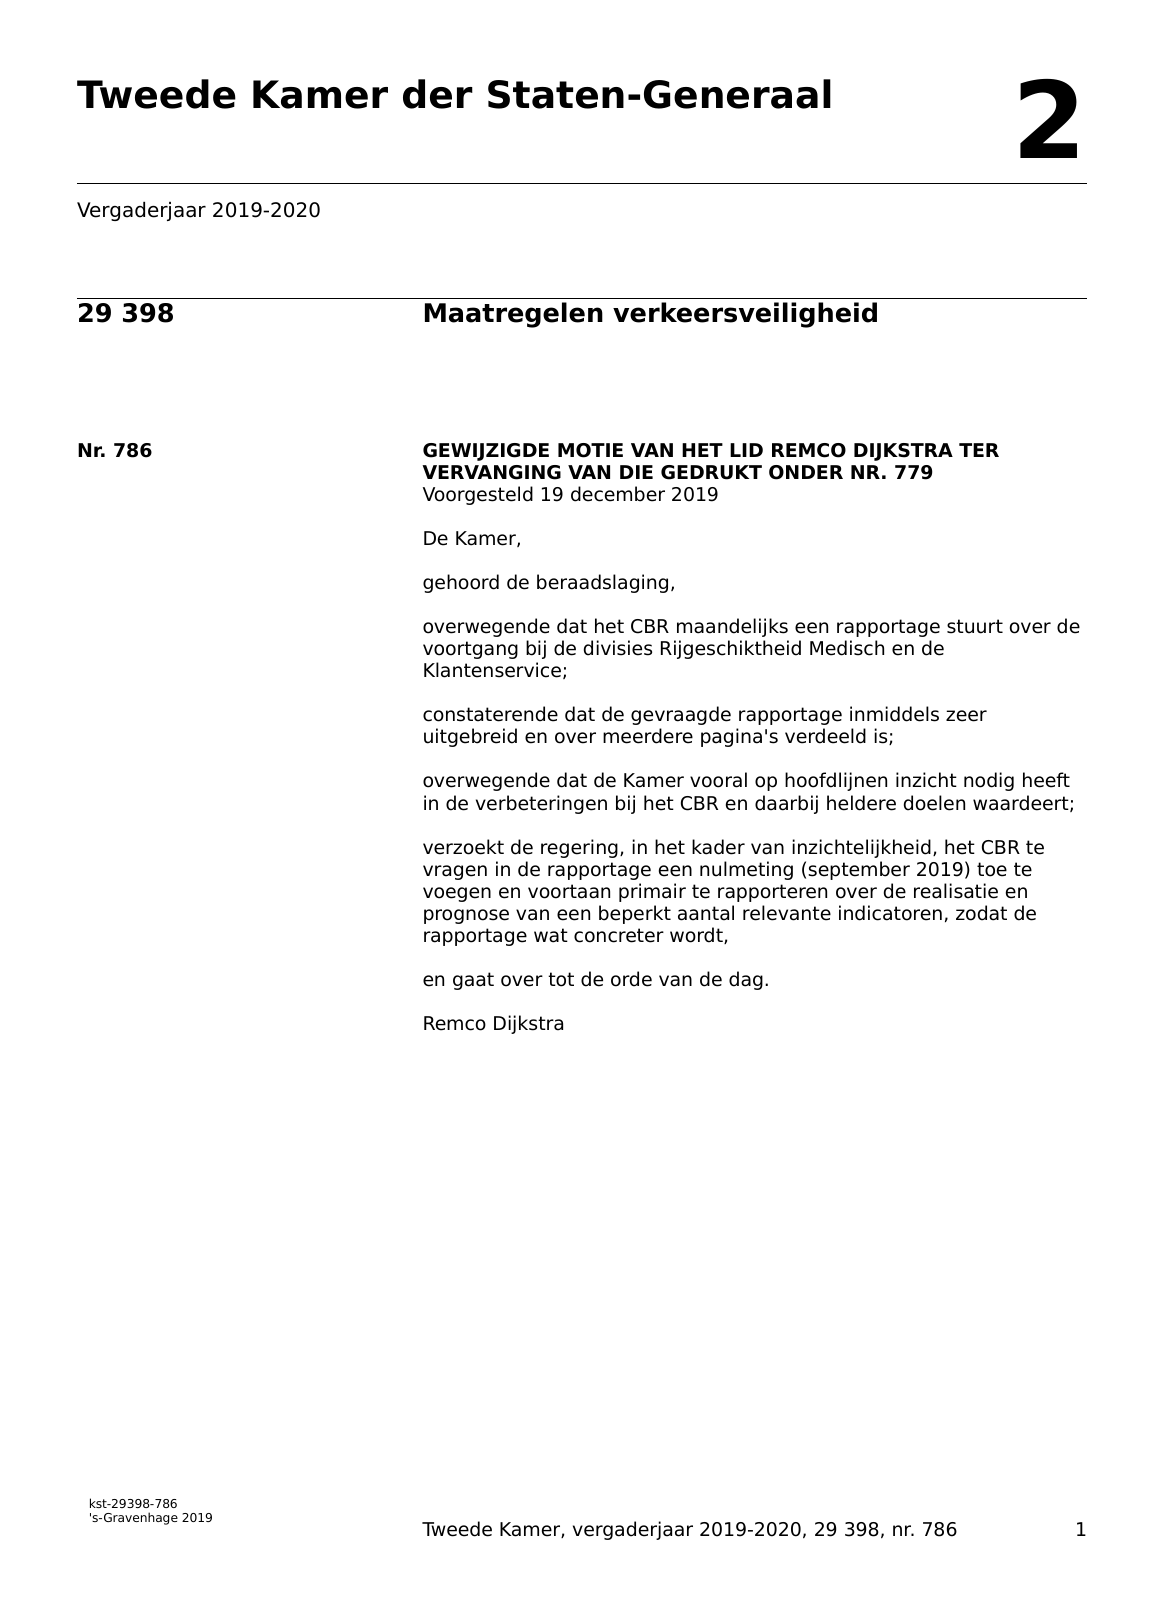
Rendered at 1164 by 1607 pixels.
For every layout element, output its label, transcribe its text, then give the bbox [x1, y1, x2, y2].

text gehoord de beraadslaging, [422, 572, 1087, 594]
text 's-Gravenhage 2019 [88, 1511, 323, 1525]
table_header 2 [886, 59, 1087, 183]
table_header Tweede Kamer der Staten-Generaal [77, 59, 886, 183]
text De Kamer, [422, 528, 1087, 550]
text en gaat over tot de orde van de dag. [422, 969, 1087, 991]
text Remco Dijkstra [422, 1013, 1087, 1035]
text verzoekt de regering, in het kader van inzichtelijkheid, het CBR te vragen in de rapportage een nulmeting (september 2019) toe te voegen en voortaan primair te rapporteren over de realisatie en prognose van een beperkt aantal relevante indicatoren, zodat de rapportage wat concreter wordt, [422, 837, 1087, 946]
subtitle Nr. 786 GEWIJZIGDE MOTIE VAN HET LID REMCO DIJKSTRA TER VERVANGING VAN DIE GEDRUKT ONDER NR. 779 [77, 440, 1087, 484]
table_cell Vergaderjaar 2019-2020 [77, 184, 1087, 298]
subtitle 29 398 Maatregelen verkeersveiligheid [77, 299, 1087, 329]
text overwegende dat het CBR maandelijks een rapportage stuurt over de voortgang bij de divisies Rijgeschiktheid Medisch en de Klantenservice; [422, 616, 1087, 682]
text kst-29398-786 [88, 1497, 323, 1511]
text Voorgesteld 19 december 2019 [422, 484, 1087, 506]
text overwegende dat de Kamer vooral op hoofdlijnen inzicht nodig heeft in de verbeteringen bij het CBR en daarbij heldere doelen waardeert; [422, 770, 1087, 814]
text constaterende dat de gevraagde rapportage inmiddels zeer uitgebreid en over meerdere pagina's verdeeld is; [422, 704, 1087, 748]
